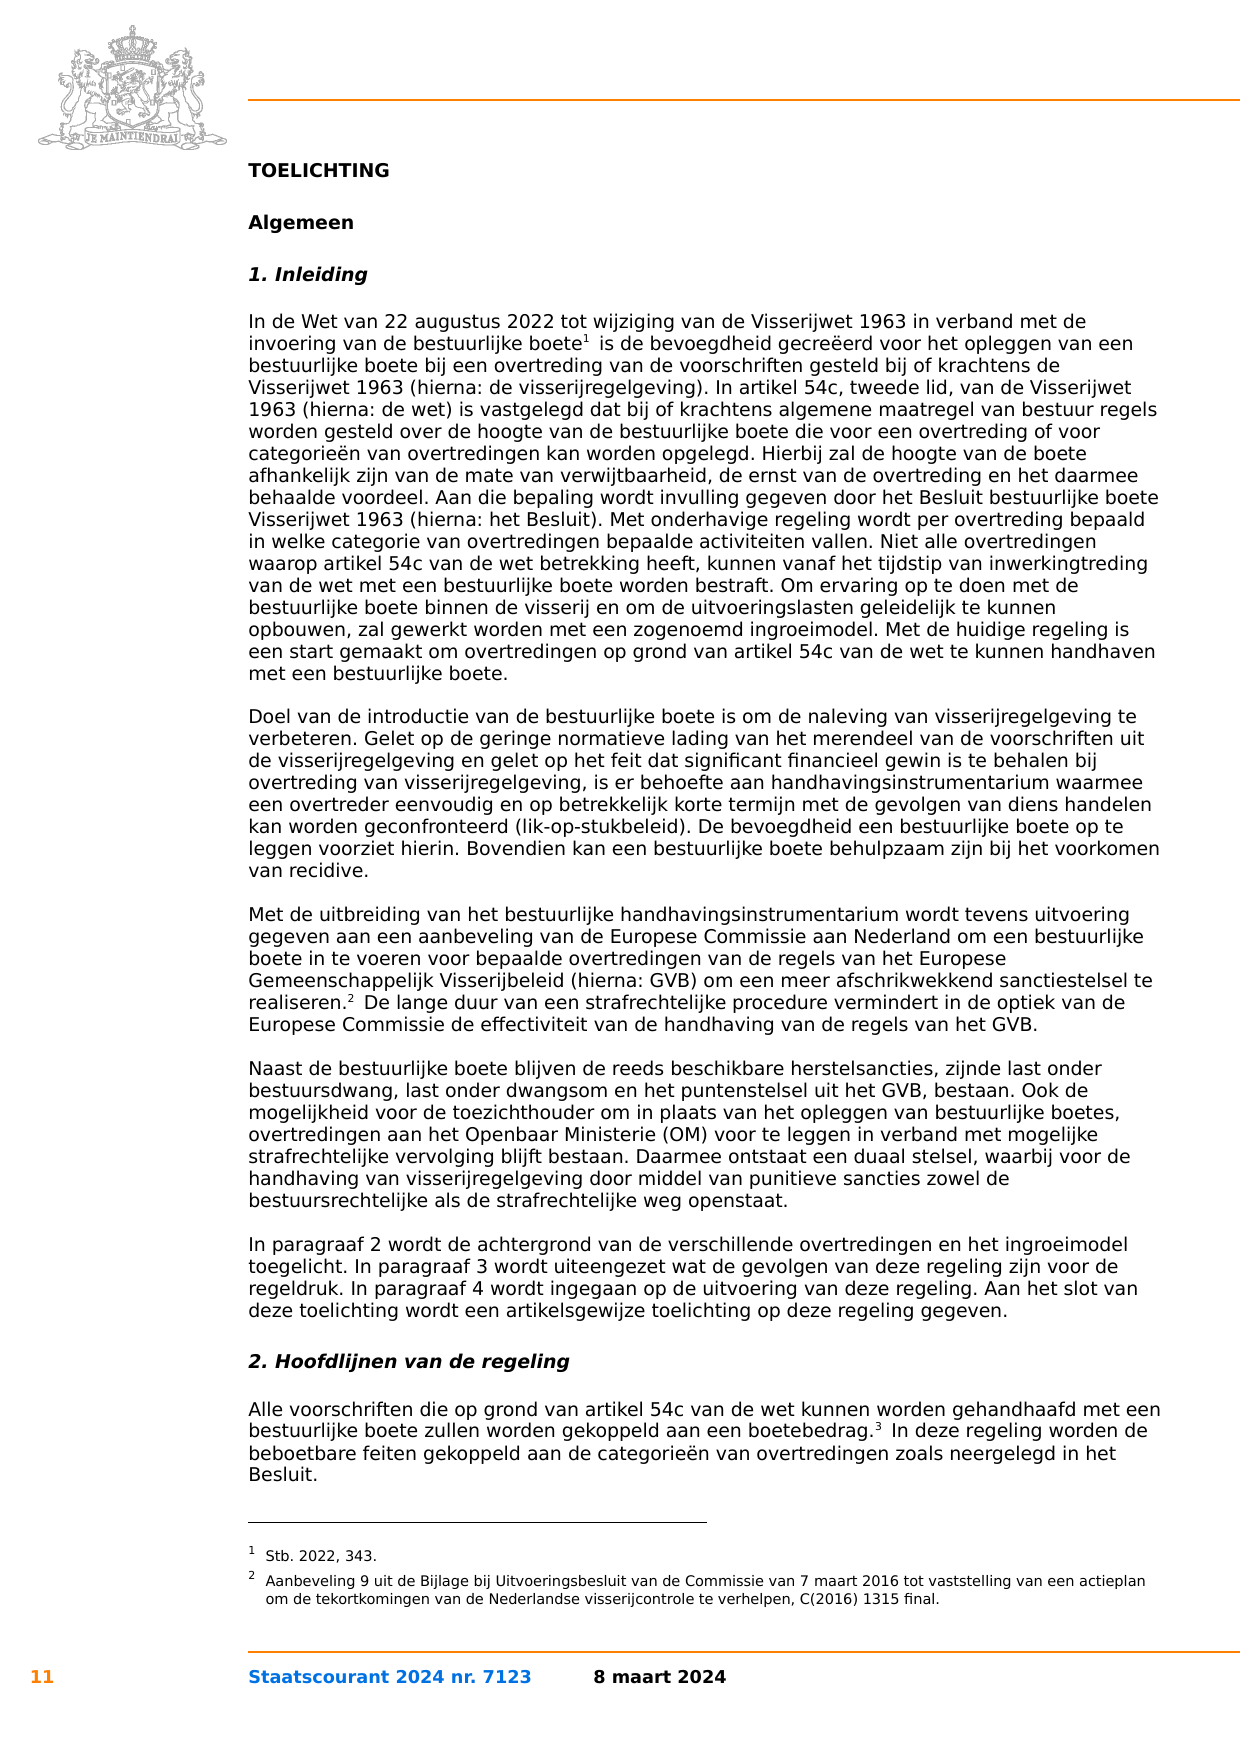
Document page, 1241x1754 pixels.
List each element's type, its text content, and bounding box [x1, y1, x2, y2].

text In de Wet van 22 augustus 2022 tot wijziging van de Visserijwet 1963 in verband met de invoering van de bestuurlijke boete is de bevoegdheid gecreëerd voor het opleggen van een bestuurlijke boete bij een overtreding van de voorschriften gesteld bij of krachtens de Visserijwet 1963 (hierna: de visserijregelgeving). In artikel 54c, tweede lid, van de Visserijwet 1963 (hierna: de wet) is vastgelegd dat bij of krachtens algemene maatregel van bestuur regels worden gesteld over de hoogte van de bestuurlijke boete die voor een overtreding of voor categorieën van overtredingen kan worden opgelegd. Hierbij zal de hoogte van de boete afhankelijk zijn van de mate van verwijtbaarheid, de ernst van de overtreding en het daarmee behaalde voordeel. Aan die bepaling wordt invulling gegeven door het Besluit bestuurlijke boete Visserijwet 1963 (hierna: het Besluit). Met onderhavige regeling wordt per overtreding bepaald in welke categorie van overtredingen bepaalde activiteiten vallen. Niet alle overtredingen waarop artikel 54c van de wet betrekking heeft, kunnen vanaf het tijdstip van inwerkingtreding van de wet met een bestuurlijke boete worden bestraft. Om ervaring op te doen met de bestuurlijke boete binnen de visserij en om de uitvoeringslasten geleidelijk te kunnen opbouwen, zal gewerkt worden met een zogenoemd ingroeimodel. Met de huidige regeling is een start gemaakt om overtredingen op grond van artikel 54c van de wet te kunnen handhaven met een bestuurlijke boete. [248, 311, 1163, 684]
subtitle 1. Inleiding [248, 264, 1163, 286]
text Naast de bestuurlijke boete blijven de reeds beschikbare herstelsancties, zijnde last onder bestuursdwang, last onder dwangsom en het puntenstelsel uit het GVB, bestaan. Ook de mogelijkheid voor de toezichthouder om in plaats van het opleggen van bestuurlijke boetes, overtredingen aan het Openbaar Ministerie (OM) voor te leggen in verband met mogelijke strafrechtelijke vervolging blijft bestaan. Daarmee ontstaat een duaal stelsel, waarbij voor de handhaving van visserijregelgeving door middel van punitieve sancties zowel de bestuursrechtelijke als de strafrechtelijke weg openstaat. [248, 1058, 1163, 1212]
text Stb. 2022, 343. [248, 1544, 1163, 1566]
text In paragraaf 2 wordt de achtergrond van de verschillende overtredingen en het ingroeimodel toegelicht. In paragraaf 3 wordt uiteengezet wat de gevolgen van deze regeling zijn voor de regeldruk. In paragraaf 4 wordt ingegaan op de uitvoering van deze regeling. Aan het slot van deze toelichting wordt een artikelsgewijze toelichting op deze regeling gegeven. [248, 1233, 1163, 1321]
text Met de uitbreiding van het bestuurlijke handhavingsinstrumentarium wordt tevens uitvoering gegeven aan een aanbeveling van de Europese Commissie aan Nederland om een bestuurlijke boete in te voeren voor bepaalde overtredingen van de regels van het Europese Gemeenschappelijk Visserijbeleid (hierna: GVB) om een meer afschrikwekkend sanctiestelsel te realiseren. De lange duur van een strafrechtelijke procedure vermindert in de optiek van de Europese Commissie de effectiviteit van de handhaving van de regels van het GVB. [248, 904, 1163, 1036]
text Alle voorschriften die op grond van artikel 54c van de wet kunnen worden gehandhaafd met een bestuurlijke boete zullen worden gekoppeld aan een boetebedrag. In deze regeling worden de beboetbare feiten gekoppeld aan de categorieën van overtredingen zoals neergelegd in het Besluit. [248, 1398, 1163, 1486]
subtitle 2. Hoofdlijnen van de regeling [248, 1351, 1163, 1373]
text Aanbeveling 9 uit de Bijlage bij Uitvoeringsbesluit van de Commissie van 7 maart 2016 tot vaststelling van een actieplan om de tekortkomingen van de Nederlandse visserijcontrole te verhelpen, C(2016) 1315 final. [248, 1569, 1163, 1608]
subtitle Algemeen [248, 212, 1163, 234]
text Doel van de introductie van de bestuurlijke boete is om de naleving van visserijregelgeving te verbeteren. Gelet op de geringe normatieve lading van het merendeel van de voorschriften uit de visserijregelgeving en gelet op het feit dat significant financieel gewin is te behalen bij overtreding van visserijregelgeving, is er behoefte aan handhavingsinstrumentarium waarmee een overtreder eenvoudig en op betrekkelijk korte termijn met de gevolgen van diens handelen kan worden geconfronteerd (lik-op-stukbeleid). De bevoegdheid een bestuurlijke boete op te leggen voorziet hierin. Bovendien kan een bestuurlijke boete behulpzaam zijn bij het voorkomen van recidive. [248, 706, 1163, 882]
picture [38, 25, 227, 150]
subtitle TOELICHTING [248, 160, 1163, 182]
